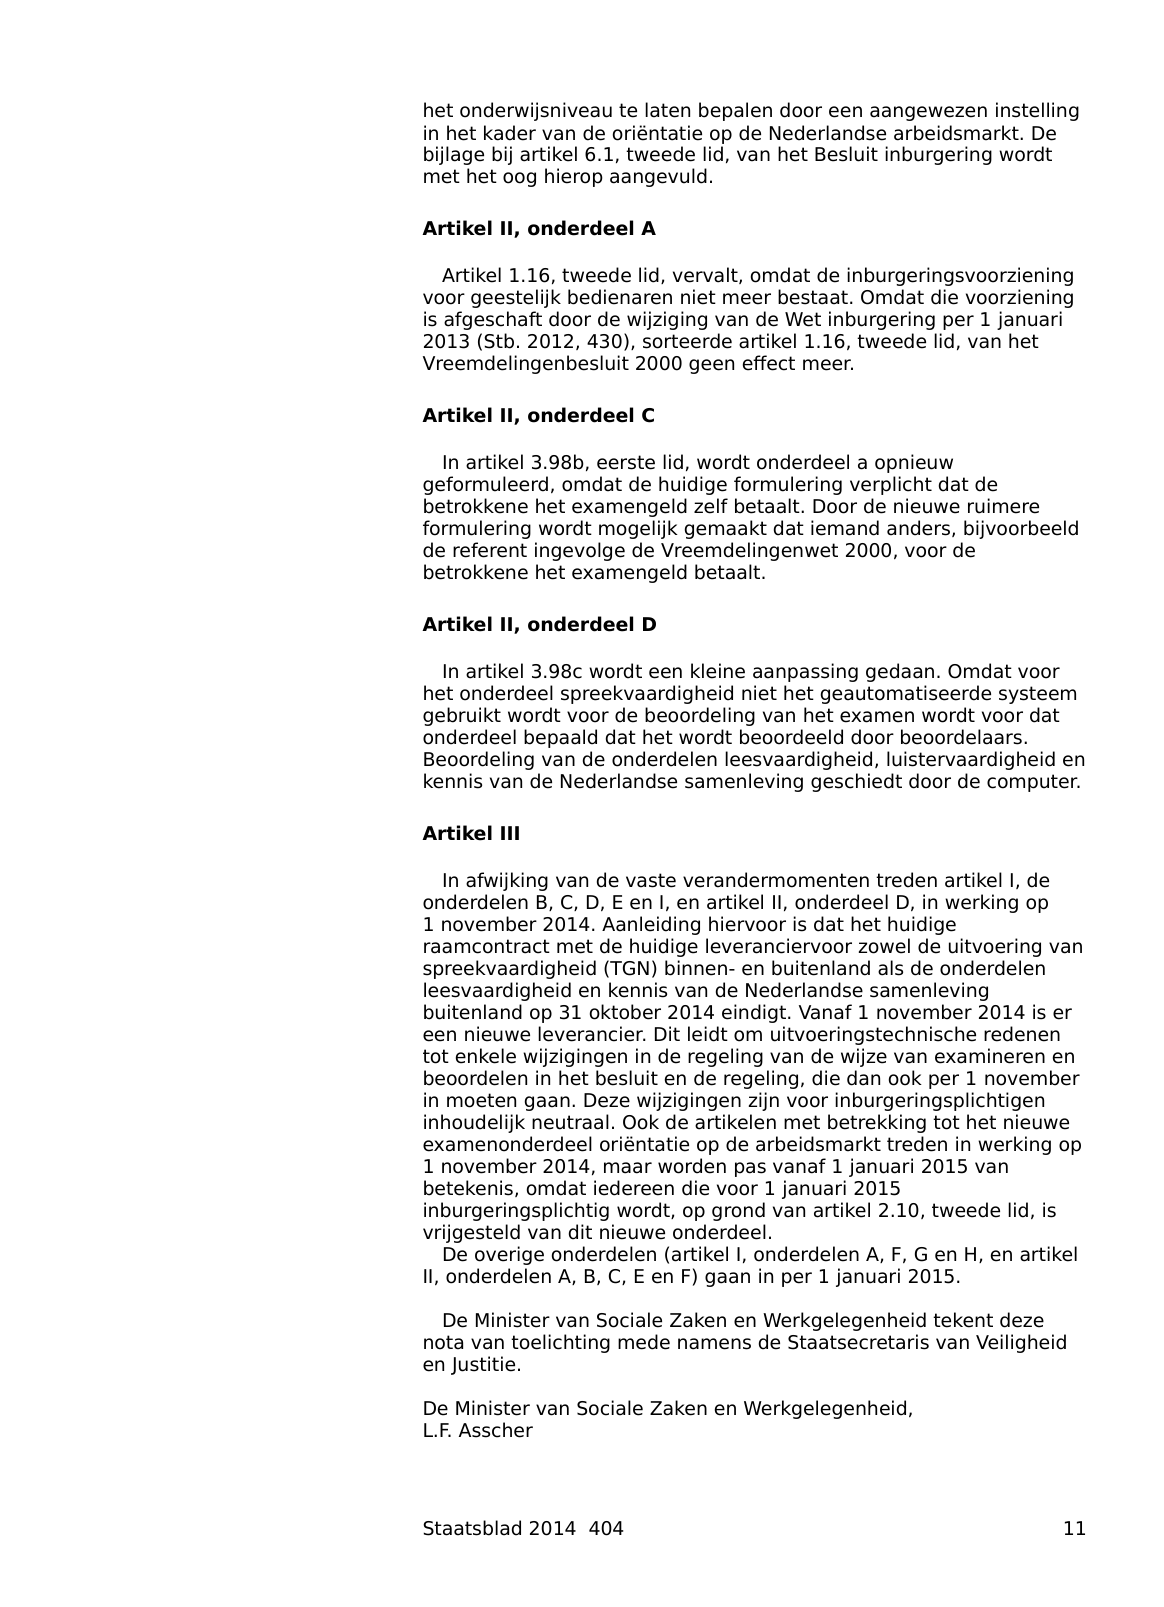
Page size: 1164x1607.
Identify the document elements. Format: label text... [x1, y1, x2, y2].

text De overige onderdelen (artikel I, onderdelen A, F, G en H, en artikel II, onderdelen A, B, C, E en F) gaan in per 1 januari 2015. [422, 1243, 1087, 1287]
text In artikel 3.98b, eerste lid, wordt onderdeel a opnieuw geformuleerd, omdat de huidige formulering verplicht dat de betrokkene het examengeld zelf betaalt. Door de nieuwe ruimere formulering wordt mogelijk gemaakt dat iemand anders, bijvoorbeeld de referent ingevolge de Vreemdelingenwet 2000, voor de betrokkene het examengeld betaalt. [422, 452, 1087, 584]
subtitle Artikel III [422, 823, 1087, 845]
text De Minister van Sociale Zaken en Werkgelegenheid tekent deze nota van toelichting mede namens de Staatsecretaris van Veiligheid en Justitie. [422, 1310, 1087, 1376]
text het onderwijsniveau te laten bepalen door een aangewezen instelling in het kader van de oriëntatie op de Nederlandse arbeidsmarkt. De bijlage bij artikel 6.1, tweede lid, van het Besluit inburgering wordt met het oog hierop aangevuld. [422, 100, 1087, 188]
text In afwijking van de vaste verandermomenten treden artikel I, de onderdelen B, C, D, E en I, en artikel II, onderdeel D, in werking op 1 november 2014. Aanleiding hiervoor is dat het huidige raamcontract met de huidige leveranciervoor zowel de uitvoering van spreekvaardigheid (TGN) binnen- en buitenland als de onderdelen leesvaardigheid en kennis van de Nederlandse samenleving buitenland op 31 oktober 2014 eindigt. Vanaf 1 november 2014 is er een nieuwe leverancier. Dit leidt om uitvoeringstechnische redenen tot enkele wijzigingen in de regeling van de wijze van examineren en beoordelen in het besluit en de regeling, die dan ook per 1 november in moeten gaan. Deze wijzigingen zijn voor inburgeringsplichtigen inhoudelijk neutraal. Ook de artikelen met betrekking tot het nieuwe examenonderdeel oriëntatie op de arbeidsmarkt treden in werking op 1 november 2014, maar worden pas vanaf 1 januari 2015 van betekenis, omdat iedereen die voor 1 januari 2015 inburgeringsplichtig wordt, op grond van artikel 2.10, tweede lid, is vrijgesteld van dit nieuwe onderdeel. [422, 870, 1087, 1243]
text In artikel 3.98c wordt een kleine aanpassing gedaan. Omdat voor het onderdeel spreekvaardigheid niet het geautomatiseerde systeem gebruikt wordt voor de beoordeling van het examen wordt voor dat onderdeel bepaald dat het wordt beoordeeld door beoordelaars. Beoordeling van de onderdelen leesvaardigheid, luistervaardigheid en kennis van de Nederlandse samenleving geschiedt door de computer. [422, 661, 1087, 793]
subtitle Artikel II, onderdeel A [422, 218, 1087, 240]
text Artikel 1.16, tweede lid, vervalt, omdat de inburgeringsvoorziening voor geestelijk bedienaren niet meer bestaat. Omdat die voorziening is afgeschaft door de wijziging van de Wet inburgering per 1 januari 2013 (Stb. 2012, 430), sorteerde artikel 1.16, tweede lid, van het Vreemdelingenbesluit 2000 geen effect meer. [422, 265, 1087, 375]
subtitle Artikel II, onderdeel D [422, 614, 1087, 636]
subtitle Artikel II, onderdeel C [422, 405, 1087, 427]
text De Minister van Sociale Zaken en Werkgelegenheid, L.F. Asscher [422, 1398, 1087, 1442]
